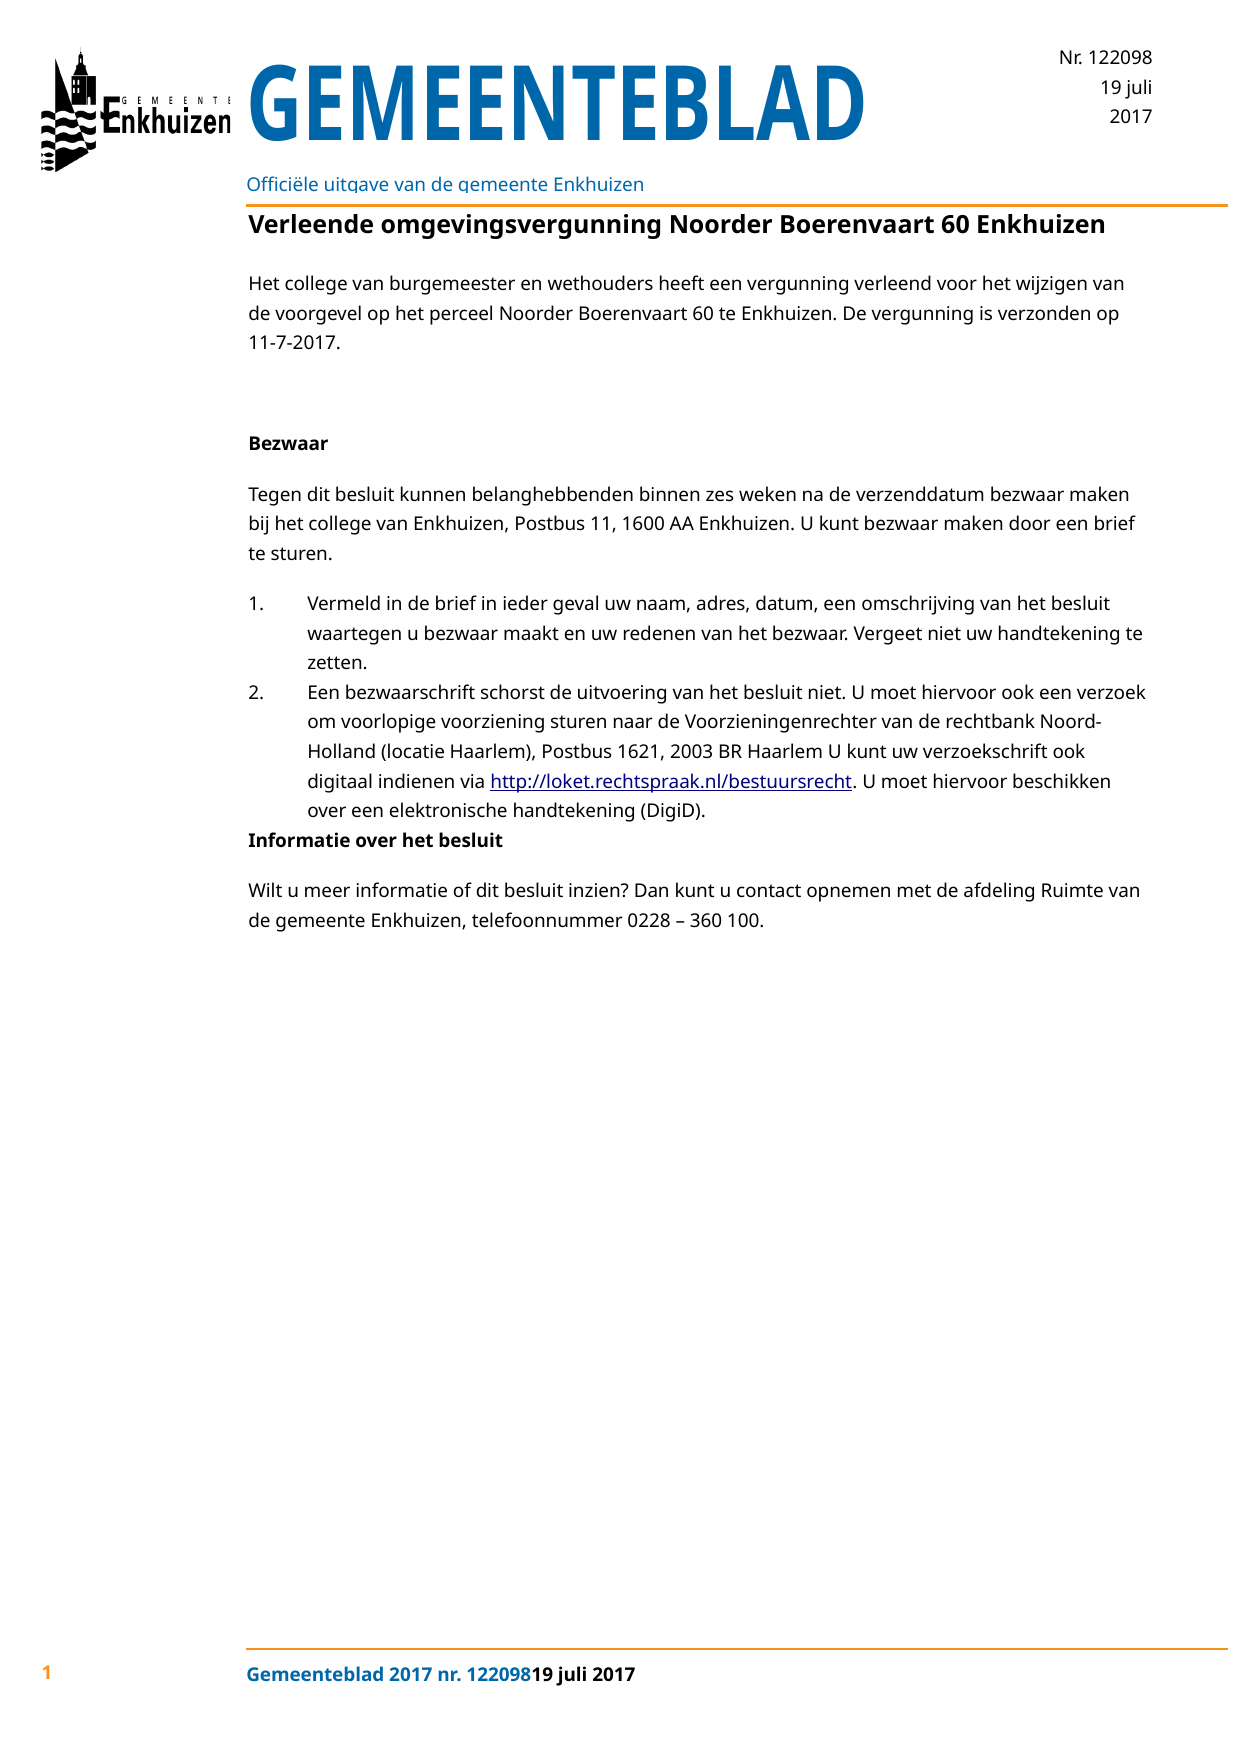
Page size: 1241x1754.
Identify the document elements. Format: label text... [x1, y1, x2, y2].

picture [41, 47, 231, 172]
text Informatie over het besluit [248, 827, 1152, 853]
text Bezwaar [248, 430, 1152, 456]
list Een bezwaarschrift schorst de uitvoering van het besluit niet. U moet hiervoor ook een verzoek om voorlopige voorziening sturen naar de Voorzieningenrechter van de rechtbank Noord-Holland (locatie Haarlem), Postbus 1621, 2003 BR Haarlem U kunt uw verzoekschrift ook digitaal indienen via http://loket.rechtspraak.nl/bestuursrecht. U moet hiervoor beschikken over een elektronische handtekening (DigiD). [248, 679, 1152, 823]
text Het college van burgemeester en wethouders heeft een vergunning verleend voor het wijzigen van de voorgevel op het perceel Noorder Boerenvaart 60 te Enkhuizen. De vergunning is verzonden op 11-7-2017. [248, 270, 1152, 355]
list Vermeld in de brief in ieder geval uw naam, adres, datum, een omschrijving van het besluit waartegen u bezwaar maakt en uw redenen van het bezwaar. Vergeet niet uw handtekening te zetten. [248, 590, 1152, 675]
text Wilt u meer informatie of dit besluit inzien? Dan kunt u contact opnemen met de afdeling Ruimte van de gemeente Enkhuizen, telefoonnummer 0228 – 360 100. [248, 877, 1152, 933]
text Verleende omgevingsvergunning Noorder Boerenvaart 60 Enkhuizen [248, 207, 1152, 241]
text Tegen dit besluit kunnen belanghebbenden binnen zes weken na de verzenddatum bezwaar maken bij het college van Enkhuizen, Postbus 11, 1600 AA Enkhuizen. U kunt bezwaar maken door een brief te sturen. [248, 481, 1152, 566]
